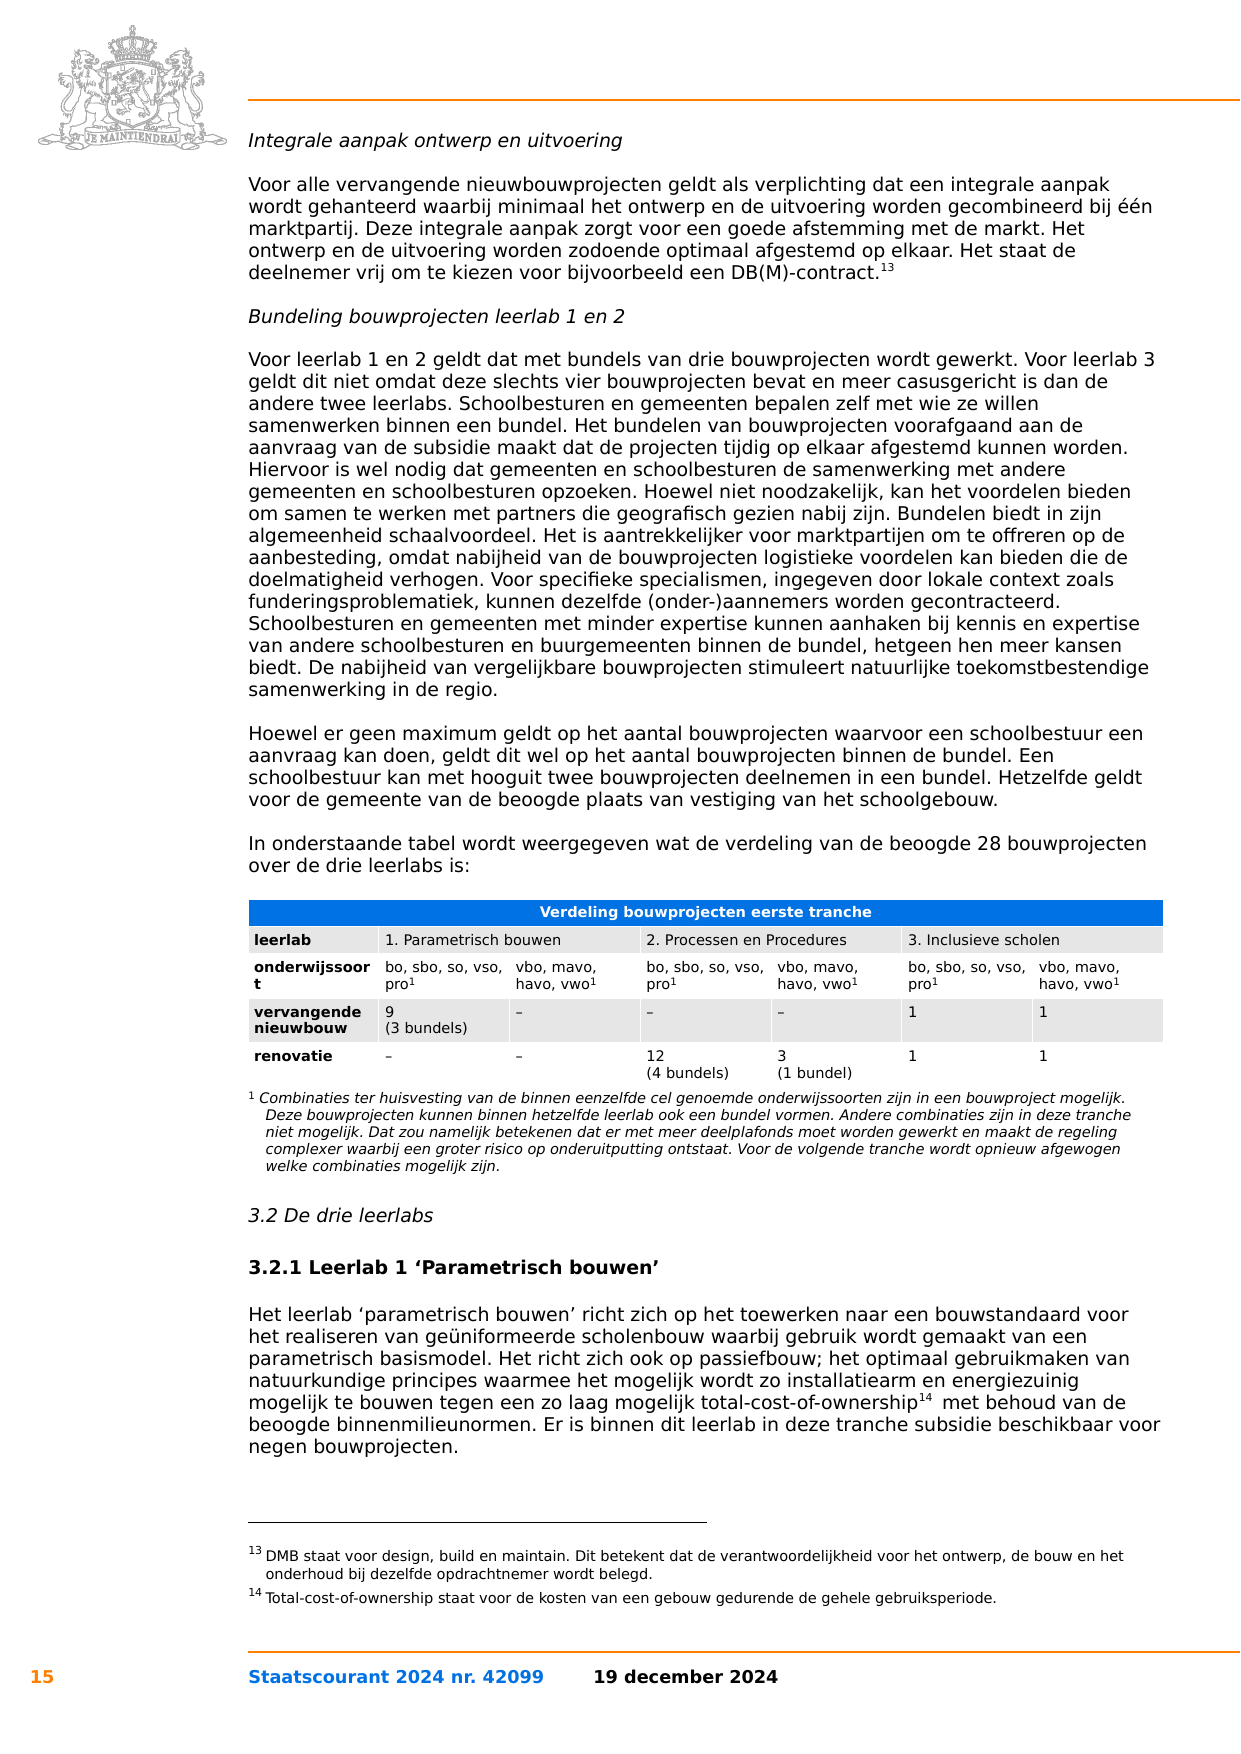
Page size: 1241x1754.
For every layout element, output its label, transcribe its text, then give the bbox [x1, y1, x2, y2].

table_cell 2. Processen en Procedures [641, 927, 901, 953]
table_cell – [641, 999, 771, 1042]
table_cell 9 (3 bundels) [379, 999, 509, 1042]
table_cell vervangende nieuwbouw [249, 999, 378, 1042]
table_cell 1 [902, 999, 1032, 1042]
text In onderstaande tabel wordt weergegeven wat de verdeling van de beoogde 28 bouwprojecten over de drie leerlabs is: [248, 833, 1163, 877]
text DMB staat voor design, build en maintain. Dit betekent dat de verantwoordelijkheid voor het ontwerp, de bouw en het onderhoud bij dezelfde opdrachtnemer wordt belegd. [248, 1544, 1163, 1583]
table_cell 1. Parametrisch bouwen [379, 927, 640, 953]
table_cell 3 (1 bundel) [772, 1043, 901, 1086]
text Hoewel er geen maximum geldt op het aantal bouwprojecten waarvoor een schoolbestuur een aanvraag kan doen, geldt dit wel op het aantal bouwprojecten binnen de bundel. Een schoolbestuur kan met hooguit twee bouwprojecten deelnemen in een bundel. Hetzelfde geldt voor de gemeente van de beoogde plaats van vestiging van het schoolgebouw. [248, 723, 1163, 811]
table_cell 1 [1033, 999, 1163, 1042]
table_cell onderwijssoort [249, 954, 378, 998]
text Voor leerlab 1 en 2 geldt dat met bundels van drie bouwprojecten wordt gewerkt. Voor leerlab 3 geldt dit niet omdat deze slechts vier bouwprojecten bevat en meer casusgericht is dan de andere twee leerlabs. Schoolbesturen en gemeenten bepalen zelf met wie ze willen samenwerken binnen een bundel. Het bundelen van bouwprojecten voorafgaand aan de aanvraag van de subsidie maakt dat de projecten tijdig op elkaar afgestemd kunnen worden. Hiervoor is wel nodig dat gemeenten en schoolbesturen de samenwerking met andere gemeenten en schoolbesturen opzoeken. Hoewel niet noodzakelijk, kan het voordelen bieden om samen te werken met partners die geografisch gezien nabij zijn. Bundelen biedt in zijn algemeenheid schaalvoordeel. Het is aantrekkelijker voor marktpartijen om te offreren op de aanbesteding, omdat nabijheid van de bouwprojecten logistieke voordelen kan bieden die de doelmatigheid verhogen. Voor specifieke specialismen, ingegeven door lokale context zoals funderingsproblematiek, kunnen dezelfde (onder-)aannemers worden gecontracteerd. Schoolbesturen en gemeenten met minder expertise kunnen aanhaken bij kennis en expertise van andere schoolbesturen en buurgemeenten binnen de bundel, hetgeen hen meer kansen biedt. De nabijheid van vergelijkbare bouwprojecten stimuleert natuurlijke toekomstbestendige samenwerking in de regio. [248, 349, 1163, 701]
subtitle Bundeling bouwprojecten leerlab 1 en 2 [248, 306, 1163, 327]
text Total-cost-of-ownership staat voor de kosten van een gebouw gedurende de gehele gebruiksperiode. [248, 1586, 1163, 1608]
table_cell renovatie [249, 1043, 378, 1086]
table_cell – [379, 1043, 509, 1086]
table_cell 1 [902, 1043, 1032, 1086]
table_cell vbo, mavo, havo, vwo1 [772, 954, 901, 998]
table_header Verdeling bouwprojecten eerste tranche [249, 900, 1163, 926]
text Het leerlab ‘parametrisch bouwen’ richt zich op het toewerken naar een bouwstandaard voor het realiseren van geüniformeerde scholenbouw waarbij gebruik wordt gemaakt van een parametrisch basismodel. Het richt zich ook op passiefbouw; het optimaal gebruikmaken van natuurkundige principes waarmee het mogelijk wordt zo installatiearm en energiezuinig mogelijk te bouwen tegen een zo laag mogelijk total-cost-of-ownership met behoud van de beoogde binnenmilieunormen. Er is binnen dit leerlab in deze tranche subsidie beschikbaar voor negen bouwprojecten. [248, 1304, 1163, 1458]
table_cell 1 Combinaties ter huisvesting van de binnen eenzelfde cel genoemde onderwijssoorten zijn in een bouwproject mogelijk. Deze bouwprojecten kunnen binnen hetzelfde leerlab ook een bundel vormen. Andere combinaties zijn in deze tranche niet mogelijk. Dat zou namelijk betekenen dat er met meer deelplafonds moet worden gewerkt en maakt de regeling complexer waarbij een groter risico op onderuitputting ontstaat. Voor de volgende tranche wordt opnieuw afgewogen welke combinaties mogelijk zijn. [248, 1088, 1163, 1175]
subtitle Integrale aanpak ontwerp en uitvoering [248, 130, 1163, 152]
picture [38, 25, 227, 150]
table_cell bo, sbo, so, vso, pro1 [902, 954, 1032, 998]
table_cell leerlab [249, 927, 378, 953]
table_cell vbo, mavo, havo, vwo1 [510, 954, 640, 998]
table_cell vbo, mavo, havo, vwo1 [1033, 954, 1163, 998]
table_cell 12 (4 bundels) [641, 1043, 771, 1086]
subtitle 3.2 De drie leerlabs [248, 1205, 1163, 1227]
table_cell – [510, 999, 640, 1042]
table_cell – [510, 1043, 640, 1086]
table_cell bo, sbo, so, vso, pro1 [379, 954, 509, 998]
table_cell bo, sbo, so, vso, pro1 [641, 954, 771, 998]
text Voor alle vervangende nieuwbouwprojecten geldt als verplichting dat een integrale aanpak wordt gehanteerd waarbij minimaal het ontwerp en de uitvoering worden gecombineerd bij één marktpartij. Deze integrale aanpak zorgt voor een goede afstemming met de markt. Het ontwerp en de uitvoering worden zodoende optimaal afgestemd op elkaar. Het staat de deelnemer vrij om te kiezen voor bijvoorbeeld een DB(M)-contract. [248, 174, 1163, 284]
table_cell 3. Inclusieve scholen [902, 927, 1163, 953]
table_cell – [772, 999, 901, 1042]
table_cell 1 [1033, 1043, 1163, 1086]
subtitle 3.2.1 Leerlab 1 ‘Parametrisch bouwen’ [248, 1257, 1163, 1279]
